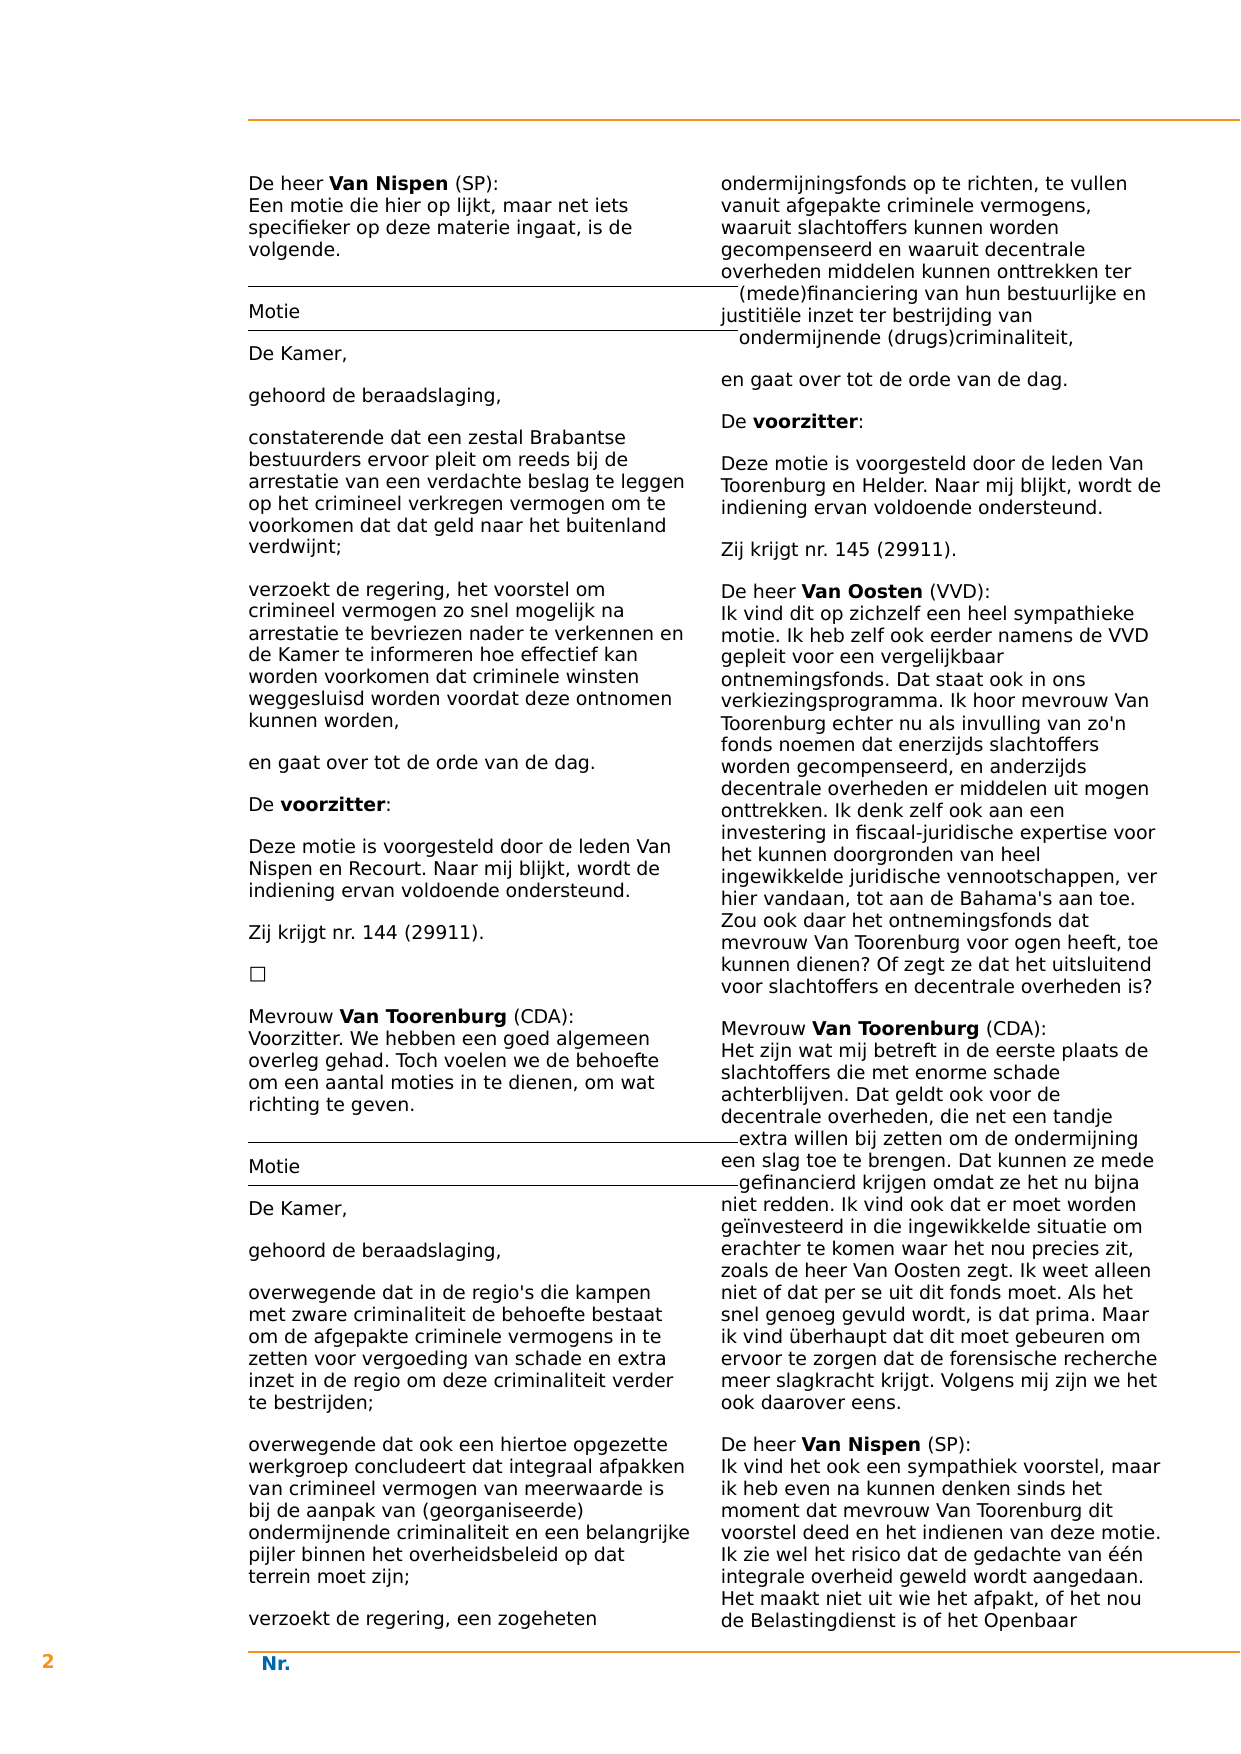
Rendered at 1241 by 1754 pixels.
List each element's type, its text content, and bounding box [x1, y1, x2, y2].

text verzoekt de regering, het voorstel om crimineel vermogen zo snel mogelijk na arrestatie te bevriezen nader te verkennen en de Kamer te informeren hoe effectief kan worden voorkomen dat criminele winsten weggesluisd worden voordat deze ontnomen kunnen worden, [248, 578, 691, 732]
text en gaat over tot de orde van de dag. [248, 752, 691, 774]
text Deze motie is voorgesteld door de leden Van Toorenburg en Helder. Naar mij blijkt, wordt de indiening ervan voldoende ondersteund. [721, 453, 1163, 518]
text Ik vind het ook een sympathiek voorstel, maar ik heb even na kunnen denken sinds het moment dat mevrouw Van Toorenburg dit voorstel deed en het indienen van deze motie. Ik zie wel het risico dat de gedachte van één integrale overheid geweld wordt aangedaan. Het maakt niet uit wie het afpakt, of het nou de Belastingdienst is of het Openbaar [721, 1456, 1163, 1632]
text Mevrouw Van Toorenburg (CDA): [248, 1006, 691, 1028]
text overwegende dat ook een hiertoe opgezette werkgroep concludeert dat integraal afpakken van crimineel vermogen van meerwaarde is bij de aanpak van (georganiseerde) ondermijnende criminaliteit en een belangrijke pijler binnen het overheidsbeleid op dat terrein moet zijn; [248, 1434, 691, 1588]
text en gaat over tot de orde van de dag. [721, 369, 1163, 391]
text gehoord de beraadslaging, [248, 384, 691, 407]
text overwegende dat in de regio's die kampen met zware criminaliteit de behoefte bestaat om de afgepakte criminele vermogens in te zetten voor vergoeding van schade en extra inzet in de regio om deze criminaliteit verder te bestrijden; [248, 1282, 691, 1414]
text Motie [248, 301, 691, 323]
text De voorzitter: [248, 794, 691, 816]
text De voorzitter: [721, 411, 1163, 433]
text gehoord de beraadslaging, [248, 1240, 691, 1262]
text Een motie die hier op lijkt, maar net iets specifieker op deze materie ingaat, is de volgende. [248, 195, 691, 261]
text Het zijn wat mij betreft in de eerste plaats de slachtoffers die met enorme schade achterblijven. Dat geldt ook voor de decentrale overheden, die net een tandje extra willen bij zetten om de ondermijning een slag toe te brengen. Dat kunnen ze mede gefinancierd krijgen omdat ze het nu bijna niet redden. Ik vind ook dat er moet worden geïnvesteerd in die ingewikkelde situatie om erachter te komen waar het nou precies zit, zoals de heer Van Oosten zegt. Ik weet alleen niet of dat per se uit dit fonds moet. Als het snel genoeg gevuld wordt, is dat prima. Maar ik vind überhaupt dat dit moet gebeuren om ervoor te zorgen dat de forensische recherche meer slagkracht krijgt. Volgens mij zijn we het ook daarover eens. [721, 1040, 1163, 1414]
text Deze motie is voorgesteld door de leden Van Nispen en Recourt. Naar mij blijkt, wordt de indiening ervan voldoende ondersteund. [248, 836, 691, 902]
text Zij krijgt nr. 144 (29911). [248, 922, 691, 944]
text De heer Van Nispen (SP): [248, 173, 691, 195]
text Mevrouw Van Toorenburg (CDA): [721, 1018, 1163, 1040]
text Voorzitter. We hebben een goed algemeen overleg gehad. Toch voelen we de behoefte om een aantal moties in te dienen, om wat richting te geven. [248, 1028, 691, 1116]
text Zij krijgt nr. 145 (29911). [721, 538, 1163, 561]
text ondermijningsfonds op te richten, te vullen vanuit afgepakte criminele vermogens, waaruit slachtoffers kunnen worden gecompenseerd en waaruit decentrale overheden middelen kunnen onttrekken ter (mede)financiering van hun bestuurlijke en justitiële inzet ter bestrijding van ondermijnende (drugs)criminaliteit, [721, 173, 1163, 349]
text Ik vind dit op zichzelf een heel sympathieke motie. Ik heb zelf ook eerder namens de VVD gepleit voor een vergelijkbaar ontnemingsfonds. Dat staat ook in ons verkiezingsprogramma. Ik hoor mevrouw Van Toorenburg echter nu als invulling van zo'n fonds noemen dat enerzijds slachtoffers worden gecompenseerd, en anderzijds decentrale overheden er middelen uit mogen onttrekken. Ik denk zelf ook aan een investering in fiscaal-juridische expertise voor het kunnen doorgronden van heel ingewikkelde juridische vennootschappen, ver hier vandaan, tot aan de Bahama's aan toe. Zou ook daar het ontnemingsfonds dat mevrouw Van Toorenburg voor ogen heeft, toe kunnen dienen? Of zegt ze dat het uitsluitend voor slachtoffers en decentrale overheden is? [721, 602, 1163, 998]
text De Kamer, [248, 343, 691, 364]
text De Kamer, [248, 1198, 691, 1220]
text De heer Van Oosten (VVD): [721, 581, 1163, 602]
text De heer Van Nispen (SP): [721, 1434, 1163, 1456]
text ⬜ [248, 964, 691, 986]
text Motie [248, 1156, 691, 1178]
text constaterende dat een zestal Brabantse bestuurders ervoor pleit om reeds bij de arrestatie van een verdachte beslag te leggen op het crimineel verkregen vermogen om te voorkomen dat dat geld naar het buitenland verdwijnt; [248, 427, 691, 558]
text verzoekt de regering, een zogeheten [248, 1608, 691, 1629]
